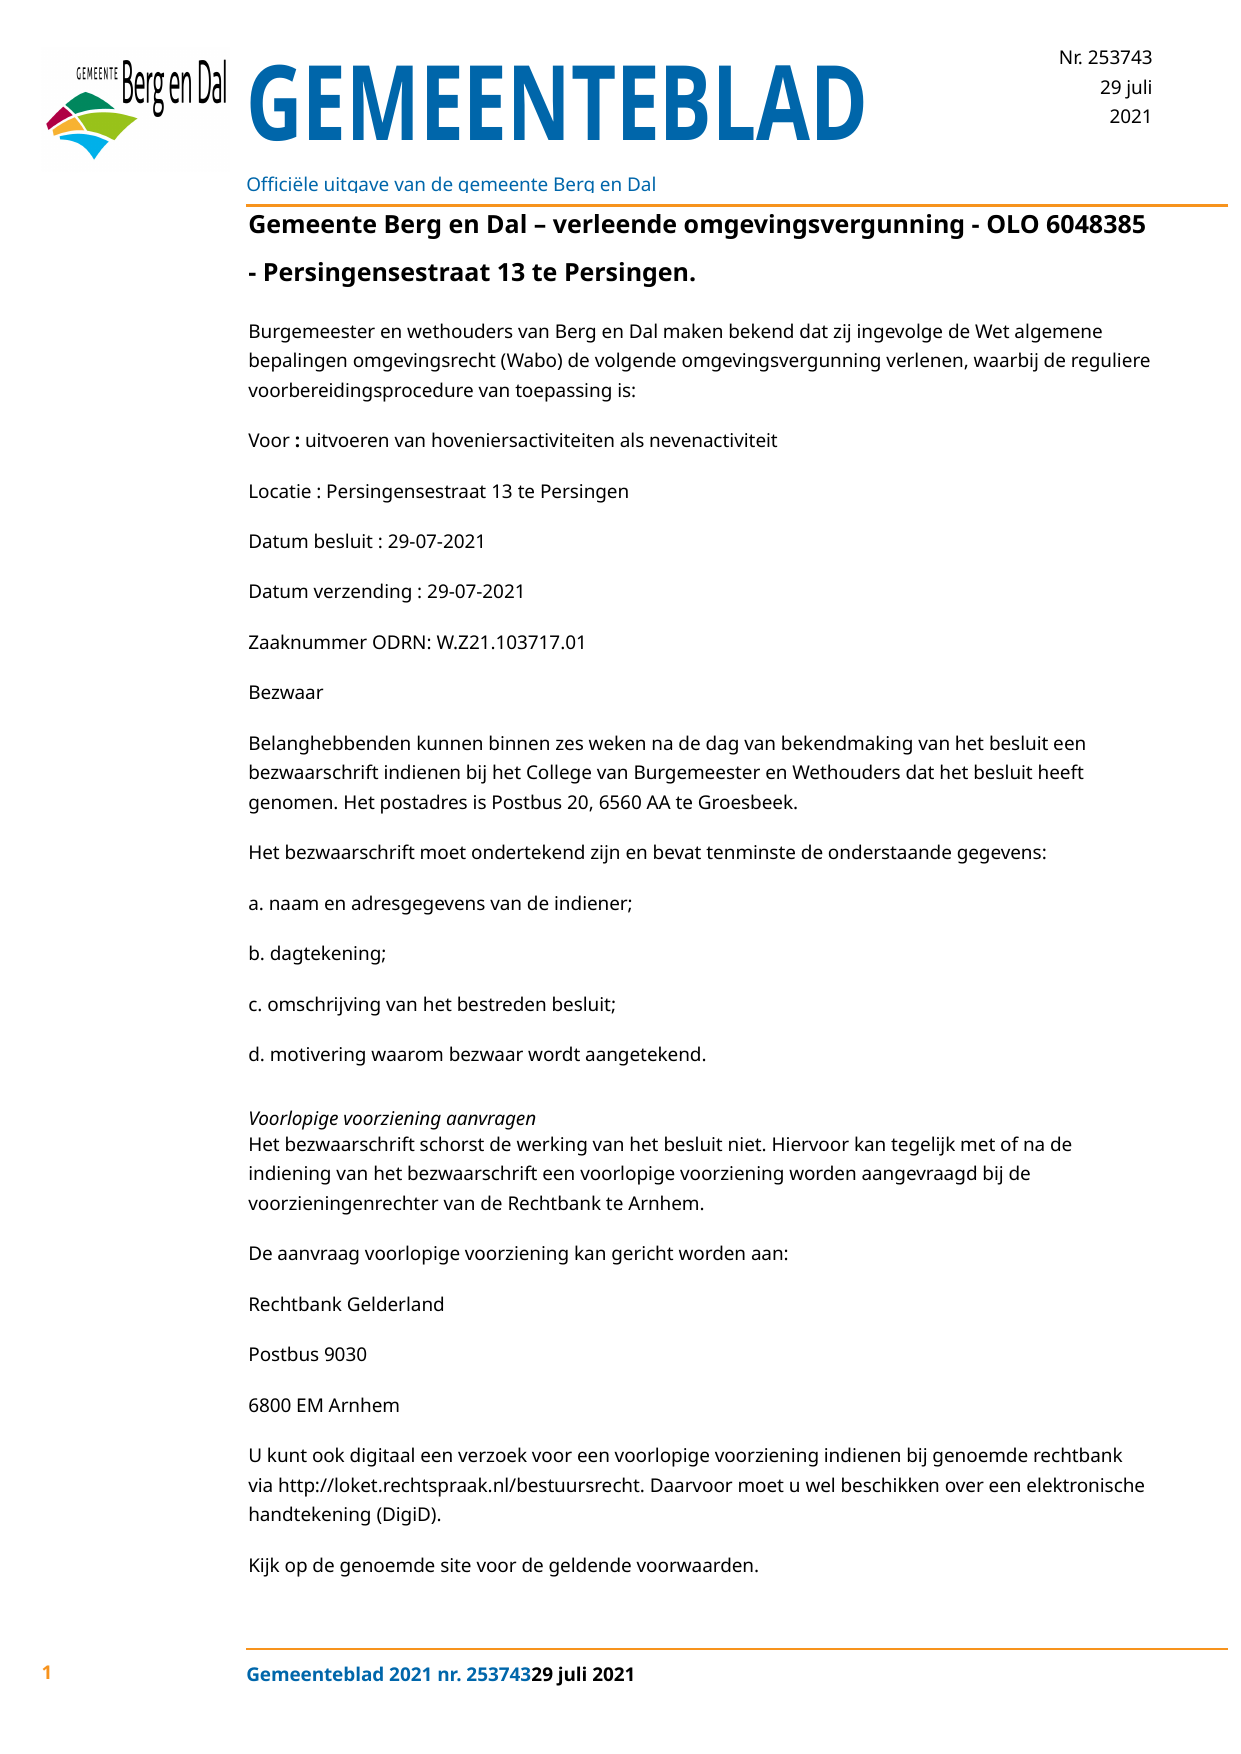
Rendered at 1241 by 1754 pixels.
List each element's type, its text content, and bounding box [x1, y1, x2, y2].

text Zaaknummer ODRN: W.Z21.103717.01 [248, 629, 1152, 655]
text a. naam en adresgegevens van de indiener; [248, 890, 1152, 916]
text Datum verzending : 29-07-2021 [248, 579, 1152, 604]
text c. omschrijving van het bestreden besluit; [248, 991, 1152, 1017]
text U kunt ook digitaal een verzoek voor een voorlopige voorziening indienen bij genoemde rechtbank via http://loket.rechtspraak.nl/bestuursrecht. Daarvoor moet u wel beschikken over een elektronische handtekening (DigiD). [248, 1442, 1152, 1527]
text Voorlopige voorziening aanvragen [248, 1105, 1152, 1131]
text Locatie : Persingensestraat 13 te Persingen [248, 478, 1152, 504]
text Kijk op de genoemde site voor de geldende voorwaarden. [248, 1552, 1152, 1577]
text Gemeente Berg en Dal – verleende omgevingsvergunning - OLO 6048385 - Persingensestraat 13 te Persingen. [248, 207, 1152, 288]
text Postbus 9030 [248, 1341, 1152, 1367]
text Rechtbank Gelderland [248, 1291, 1152, 1317]
text Belanghebbenden kunnen binnen zes weken na de dag van bekendmaking van het besluit een bezwaarschrift indienen bij het College van Burgemeester en Wethouders dat het besluit heeft genomen. Het postadres is Postbus 20, 6560 AA te Groesbeek. [248, 730, 1152, 815]
picture [41, 47, 231, 172]
text Bezwaar [248, 679, 1152, 705]
text Het bezwaarschrift moet ondertekend zijn en bevat tenminste de onderstaande gegevens: [248, 839, 1152, 865]
text b. dagtekening; [248, 940, 1152, 966]
text Burgemeester en wethouders van Berg en Dal maken bekend dat zij ingevolge de Wet algemene bepalingen omgevingsrecht (Wabo) de volgende omgevingsvergunning verlenen, waarbij de reguliere voorbereidingsprocedure van toepassing is: [248, 318, 1152, 403]
text Voor : uitvoeren van hoveniersactiviteiten als nevenactiviteit [248, 427, 1152, 453]
text Datum besluit : 29-07-2021 [248, 528, 1152, 554]
text Het bezwaarschrift schorst de werking van het besluit niet. Hiervoor kan tegelijk met of na de indiening van het bezwaarschrift een voorlopige voorziening worden aangevraagd bij de voorzieningenrechter van de Rechtbank te Arnhem. [248, 1131, 1152, 1216]
text De aanvraag voorlopige voorziening kan gericht worden aan: [248, 1241, 1152, 1266]
text d. motivering waarom bezwaar wordt aangetekend. [248, 1041, 1152, 1067]
text 6800 EM Arnhem [248, 1392, 1152, 1417]
